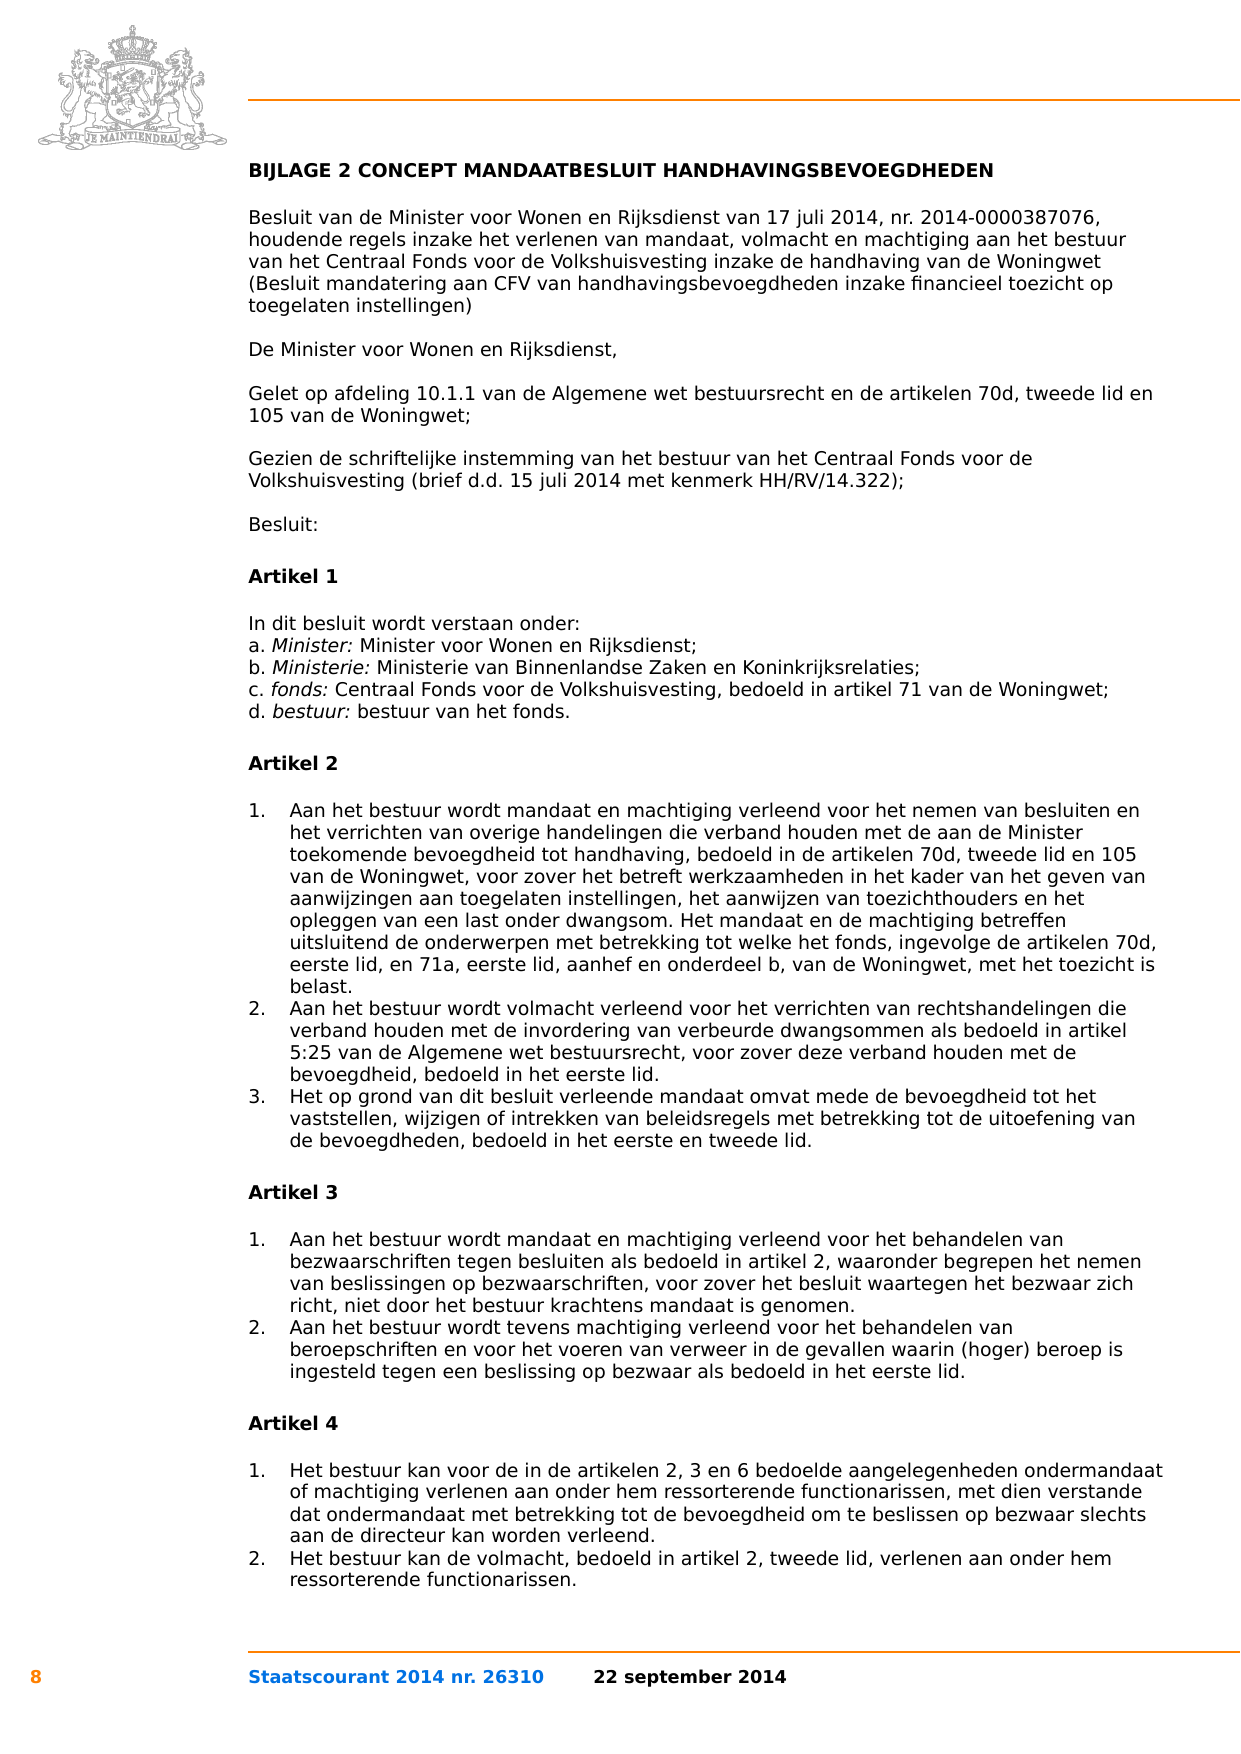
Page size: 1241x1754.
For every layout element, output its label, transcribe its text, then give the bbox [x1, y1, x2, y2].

text b. Ministerie: Ministerie van Binnenlandse Zaken en Koninkrijksrelaties; [248, 657, 1163, 679]
text 2. Aan het bestuur wordt tevens machtiging verleend voor het behandelen van beroepschriften en voor het voeren van verweer in de gevallen waarin (hoger) beroep is ingesteld tegen een beslissing op bezwaar als bedoeld in het eerste lid. [248, 1317, 1163, 1382]
text Besluit: [248, 514, 1163, 536]
text d. bestuur: bestuur van het fonds. [248, 701, 1163, 723]
picture [38, 25, 227, 150]
text 2. Aan het bestuur wordt volmacht verleend voor het verrichten van rechtshandelingen die verband houden met de invordering van verbeurde dwangsommen als bedoeld in artikel 5:25 van de Algemene wet bestuursrecht, voor zover deze verband houden met de bevoegdheid, bedoeld in het eerste lid. [248, 998, 1163, 1086]
subtitle Artikel 1 [248, 566, 1163, 588]
subtitle Artikel 2 [248, 753, 1163, 775]
text Gelet op afdeling 10.1.1 van de Algemene wet bestuursrecht en de artikelen 70d, tweede lid en 105 van de Woningwet; [248, 382, 1163, 426]
text 1. Het bestuur kan voor de in de artikelen 2, 3 en 6 bedoelde aangelegenheden ondermandaat of machtiging verlenen aan onder hem ressorterende functionarissen, met dien verstande dat ondermandaat met betrekking tot de bevoegdheid om te beslissen op bezwaar slechts aan de directeur kan worden verleend. [248, 1459, 1163, 1547]
text Gezien de schriftelijke instemming van het bestuur van het Centraal Fonds voor de Volkshuisvesting (brief d.d. 15 juli 2014 met kenmerk HH/RV/14.322); [248, 448, 1163, 492]
subtitle Artikel 4 [248, 1412, 1163, 1434]
text 3. Het op grond van dit besluit verleende mandaat omvat mede de bevoegdheid tot het vaststellen, wijzigen of intrekken van beleidsregels met betrekking tot de uitoefening van de bevoegdheden, bedoeld in het eerste en tweede lid. [248, 1086, 1163, 1152]
text De Minister voor Wonen en Rijksdienst, [248, 339, 1163, 361]
subtitle BIJLAGE 2 CONCEPT MANDAATBESLUIT HANDHAVINGSBEVOEGDHEDEN [248, 160, 1163, 182]
text In dit besluit wordt verstaan onder: [248, 613, 1163, 635]
text 1. Aan het bestuur wordt mandaat en machtiging verleend voor het behandelen van bezwaarschriften tegen besluiten als bedoeld in artikel 2, waaronder begrepen het nemen van beslissingen op bezwaarschriften, voor zover het besluit waartegen het bezwaar zich richt, niet door het bestuur krachtens mandaat is genomen. [248, 1229, 1163, 1317]
text 1. Aan het bestuur wordt mandaat en machtiging verleend voor het nemen van besluiten en het verrichten van overige handelingen die verband houden met de aan de Minister toekomende bevoegdheid tot handhaving, bedoeld in de artikelen 70d, tweede lid en 105 van de Woningwet, voor zover het betreft werkzaamheden in het kader van het geven van aanwijzingen aan toegelaten instellingen, het aanwijzen van toezichthouders en het opleggen van een last onder dwangsom. Het mandaat en de machtiging betreffen uitsluitend de onderwerpen met betrekking tot welke het fonds, ingevolge de artikelen 70d, eerste lid, en 71a, eerste lid, aanhef en onderdeel b, van de Woningwet, met het toezicht is belast. [248, 800, 1163, 998]
text 2. Het bestuur kan de volmacht, bedoeld in artikel 2, tweede lid, verlenen aan onder hem ressorterende functionarissen. [248, 1547, 1163, 1591]
subtitle Artikel 3 [248, 1182, 1163, 1204]
text c. fonds: Centraal Fonds voor de Volkshuisvesting, bedoeld in artikel 71 van de Woningwet; [248, 679, 1163, 701]
text Besluit van de Minister voor Wonen en Rijksdienst van 17 juli 2014, nr. 2014-0000387076, houdende regels inzake het verlenen van mandaat, volmacht en machtiging aan het bestuur van het Centraal Fonds voor de Volkshuisvesting inzake de handhaving van de Woningwet (Besluit mandatering aan CFV van handhavingsbevoegdheden inzake financieel toezicht op toegelaten instellingen) [248, 207, 1163, 317]
text a. Minister: Minister voor Wonen en Rijksdienst; [248, 635, 1163, 657]
